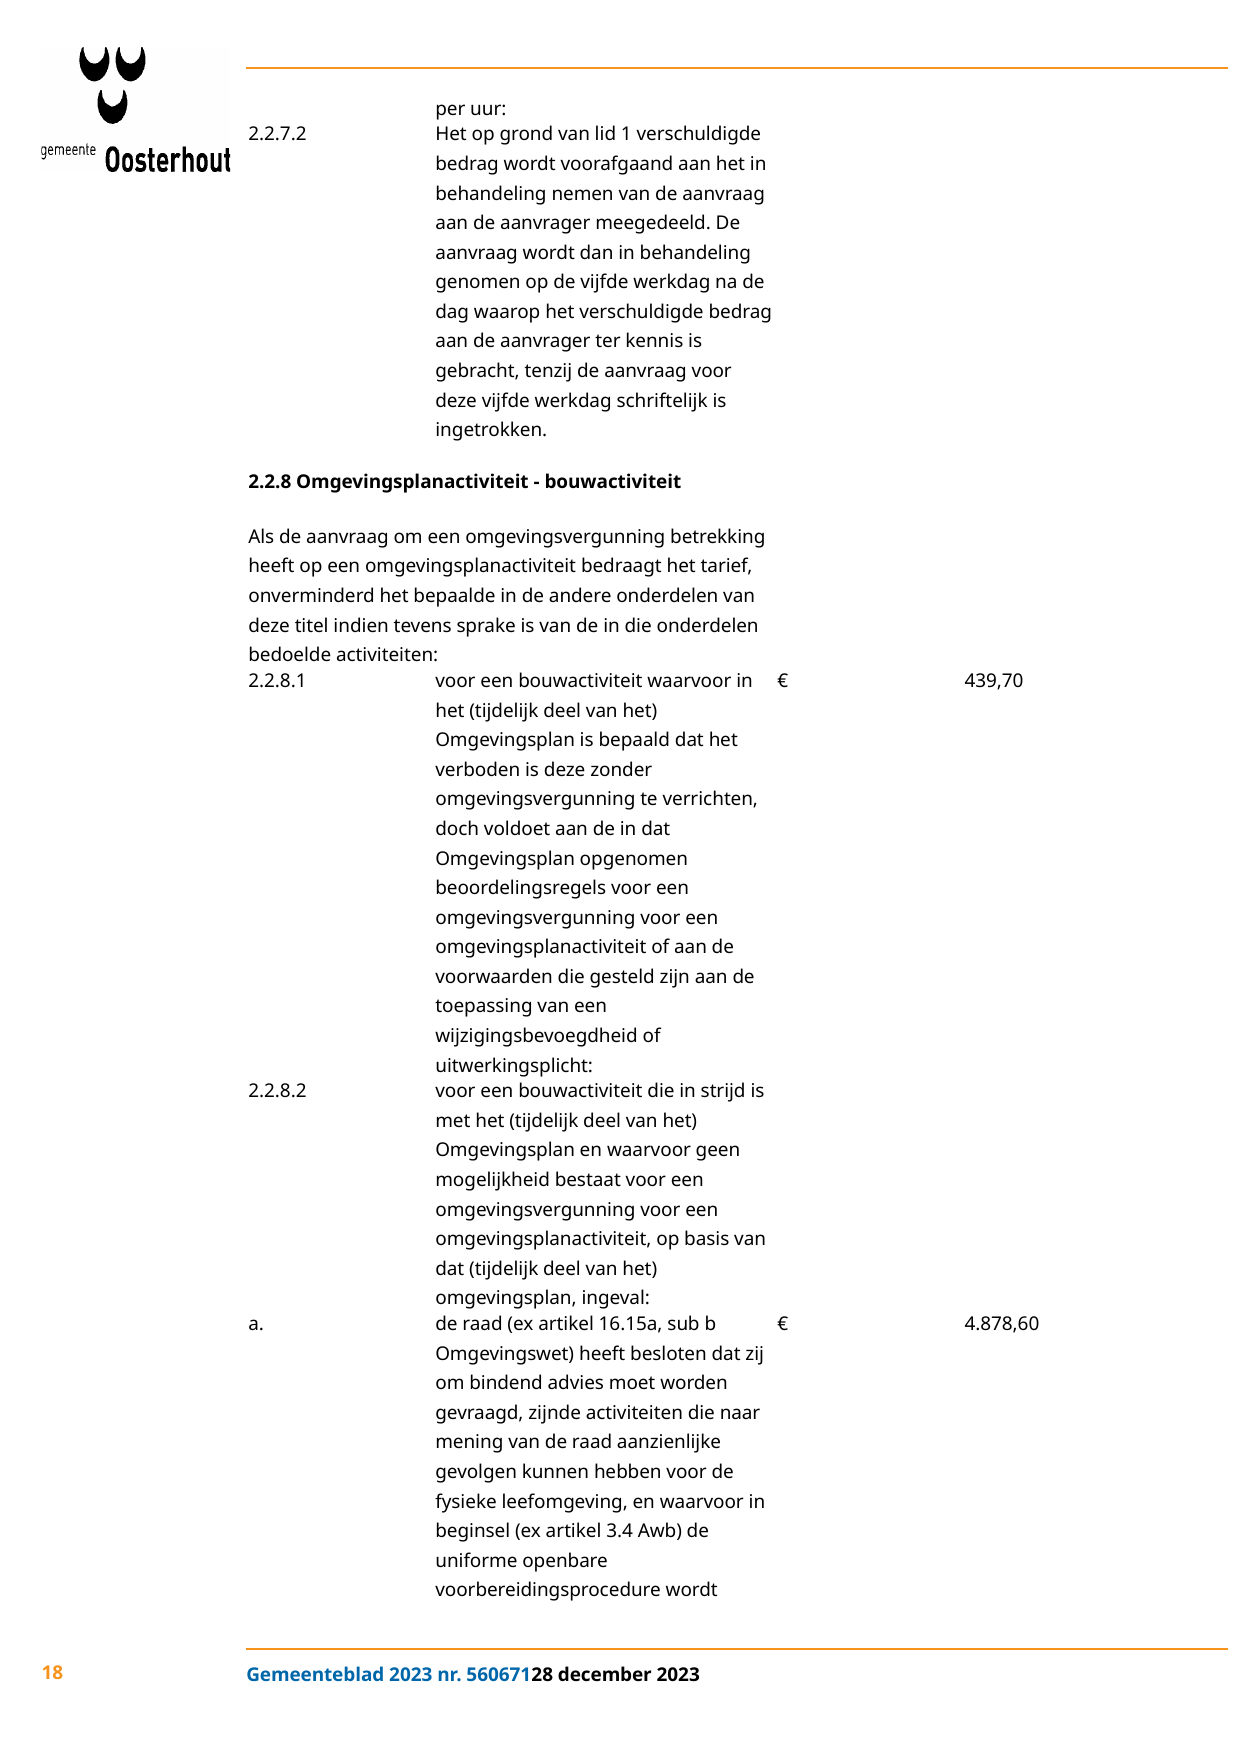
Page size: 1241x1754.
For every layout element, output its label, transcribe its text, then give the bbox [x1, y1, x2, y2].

table_cell Als de aanvraag om een omgevingsvergunning betrekking heeft op een omgevingsplanactiviteit bedraagt het tarief, onverminderd het bepaalde in de andere onderdelen van deze titel indien tevens sprake is van de in die onderdelen bedoelde activiteiten: [248, 523, 777, 667]
table_cell [777, 1078, 964, 1310]
table_cell 2.2.8.2 [248, 1078, 435, 1310]
table_cell [777, 442, 964, 468]
table_cell [964, 121, 1152, 442]
table_cell Het op grond van lid 1 verschuldigde bedrag wordt voorafgaand aan het in behandeling nemen van de aanvraag aan de aanvrager meegedeeld. De aanvraag wordt dan in behandeling genomen op de vijfde werkdag na de dag waarop het verschuldigde bedrag aan de aanvrager ter kennis is gebracht, tenzij de aanvraag voor deze vijfde werkdag schriftelijk is ingetrokken. [435, 121, 777, 442]
table_cell [248, 95, 435, 121]
picture [41, 47, 231, 172]
table_cell [964, 442, 1152, 468]
table_cell [777, 523, 964, 667]
table_cell [964, 95, 1152, 121]
table_cell [248, 442, 435, 468]
table_cell 439,70 [964, 667, 1152, 1077]
table_cell [777, 468, 964, 523]
table_cell 2.2.8.1 [248, 667, 435, 1077]
table_cell voor een bouwactiviteit waarvoor in het (tijdelijk deel van het) Omgevingsplan is bepaald dat het verboden is deze zonder omgevingsvergunning te verrichten, doch voldoet aan de in dat Omgevingsplan opgenomen beoordelingsregels voor een omgevingsvergunning voor een omgevingsplanactiviteit of aan de voorwaarden die gesteld zijn aan de toepassing van een wijzigingsbevoegdheid of uitwerkingsplicht: [435, 667, 777, 1077]
table_cell [435, 442, 777, 468]
table_cell [964, 1078, 1152, 1310]
table_cell € [777, 1310, 964, 1602]
table_cell voor een bouwactiviteit die in strijd is met het (tijdelijk deel van het) Omgevingsplan en waarvoor geen mogelijkheid bestaat voor een omgevingsvergunning voor een omgevingsplanactiviteit, op basis van dat (tijdelijk deel van het) omgevingsplan, ingeval: [435, 1078, 777, 1310]
table_cell € [777, 667, 964, 1077]
table_cell a. [248, 1310, 435, 1602]
table_cell [777, 95, 964, 121]
table_cell [964, 523, 1152, 667]
table_cell [964, 468, 1152, 523]
table_cell per uur: [435, 95, 777, 121]
table_cell de raad (ex artikel 16.15a, sub b Omgevingswet) heeft besloten dat zij om bindend advies moet worden gevraagd, zijnde activiteiten die naar mening van de raad aanzienlijke gevolgen kunnen hebben voor de fysieke leefomgeving, en waarvoor in beginsel (ex artikel 3.4 Awb) de uniforme openbare voorbereidingsprocedure wordt [435, 1310, 777, 1602]
table_cell 2.2.7.2 [248, 121, 435, 442]
table_cell [777, 121, 964, 442]
table_cell 2.2.8 Omgevingsplanactiviteit - bouwactiviteit [248, 468, 777, 523]
table_cell 4.878,60 [964, 1310, 1152, 1602]
